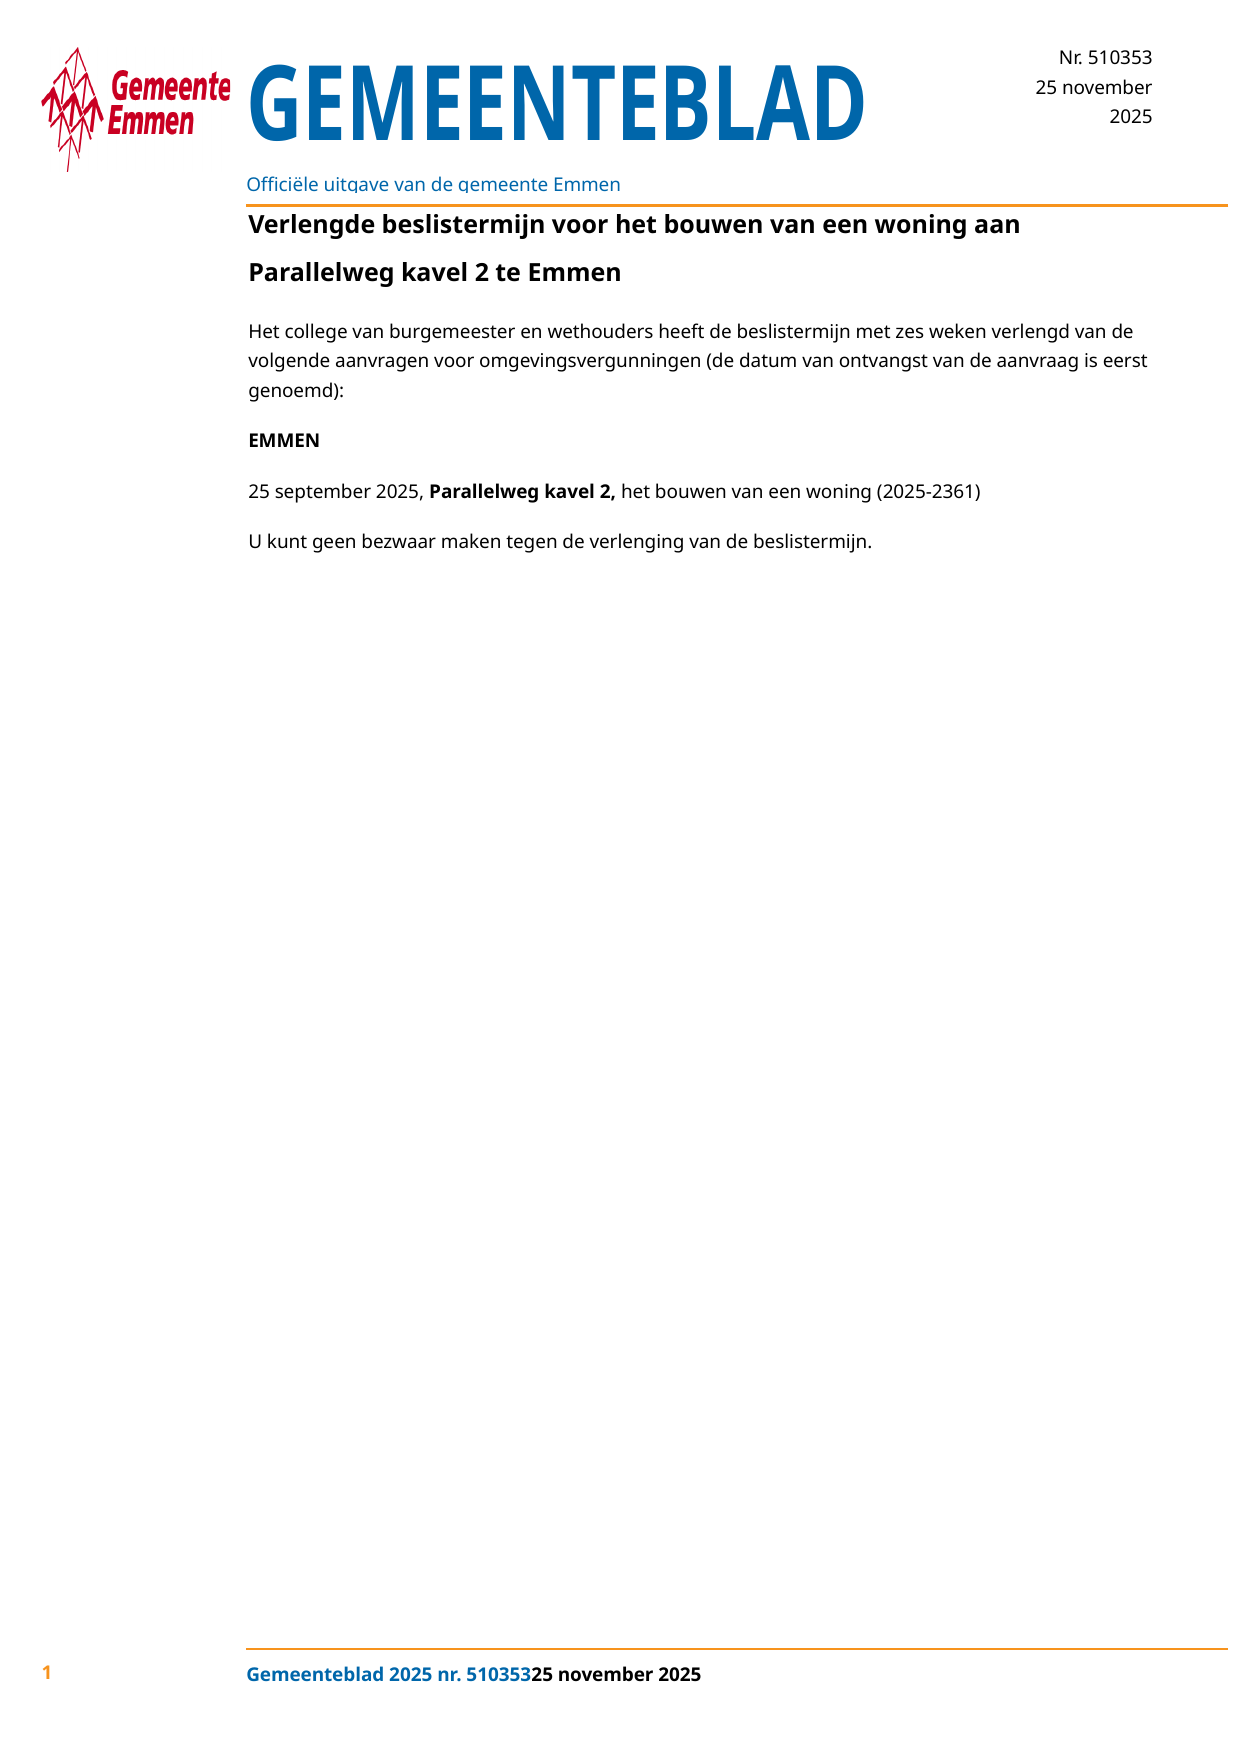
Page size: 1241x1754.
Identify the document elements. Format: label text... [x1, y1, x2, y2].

text 25 september 2025, Parallelweg kavel 2, het bouwen van een woning (2025-2361) [248, 478, 1152, 504]
text EMMEN [248, 427, 1152, 453]
picture [41, 47, 231, 172]
text U kunt geen bezwaar maken tegen de verlenging van de beslistermijn. [248, 528, 1152, 554]
text Het college van burgemeester en wethouders heeft de beslistermijn met zes weken verlengd van de volgende aanvragen voor omgevingsvergunningen (de datum van ontvangst van de aanvraag is eerst genoemd): [248, 318, 1152, 403]
text Verlengde beslistermijn voor het bouwen van een woning aan Parallelweg kavel 2 te Emmen [248, 207, 1152, 288]
